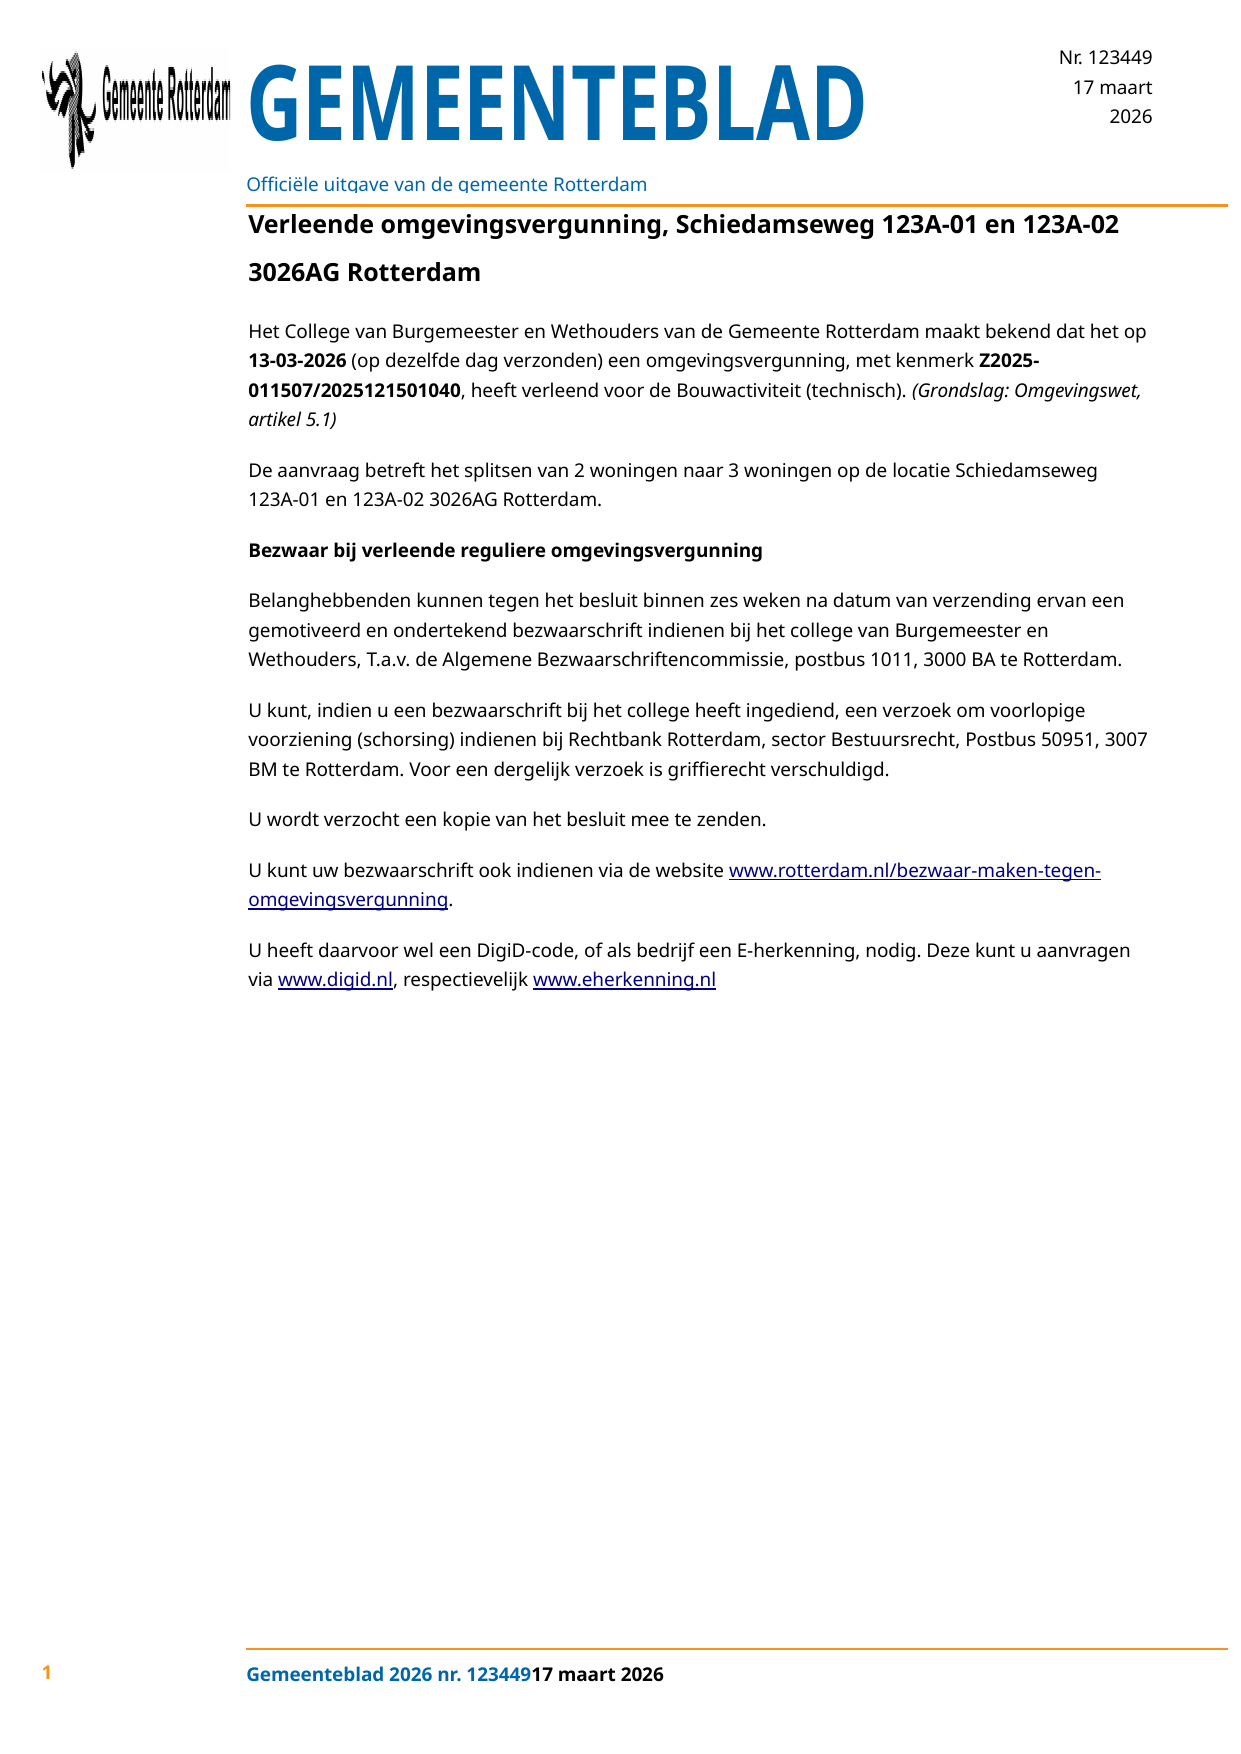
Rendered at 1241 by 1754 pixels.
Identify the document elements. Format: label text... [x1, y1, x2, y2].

text Verleende omgevingsvergunning, Schiedamseweg 123A-01 en 123A-02 3026AG Rotterdam [248, 207, 1152, 288]
picture [41, 47, 231, 172]
text De aanvraag betreft het splitsen van 2 woningen naar 3 woningen op de locatie Schiedamseweg 123A-01 en 123A-02 3026AG Rotterdam. [248, 457, 1152, 512]
text U wordt verzocht een kopie van het besluit mee te zenden. [248, 807, 1152, 832]
text Het College van Burgemeester en Wethouders van de Gemeente Rotterdam maakt bekend dat het op 13-03-2026 (op dezelfde dag verzonden) een omgevingsvergunning, met kenmerk Z2025-011507/2025121501040, heeft verleend voor de Bouwactiviteit (technisch). (Grondslag: Omgevingswet, artikel 5.1) [248, 318, 1152, 432]
text Bezwaar bij verleende reguliere omgevingsvergunning [248, 537, 1152, 563]
text U kunt uw bezwaarschrift ook indienen via de website www.rotterdam.nl/bezwaar-maken-tegen-omgevingsvergunning. [248, 857, 1152, 912]
text U kunt, indien u een bezwaarschrift bij het college heeft ingediend, een verzoek om voorlopige voorziening (schorsing) indienen bij Rechtbank Rotterdam, sector Bestuursrecht, Postbus 50951, 3007 BM te Rotterdam. Voor een dergelijk verzoek is griffierecht verschuldigd. [248, 697, 1152, 782]
text Belanghebbenden kunnen tegen het besluit binnen zes weken na datum van verzending ervan een gemotiveerd en ondertekend bezwaarschrift indienen bij het college van Burgemeester en Wethouders, T.a.v. de Algemene Bezwaarschriftencommissie, postbus 1011, 3000 BA te Rotterdam. [248, 587, 1152, 672]
text U heeft daarvoor wel een DigiD-code, of als bedrijf een E-herkenning, nodig. Deze kunt u aanvragen via www.digid.nl, respectievelijk www.eherkenning.nl [248, 937, 1152, 992]
